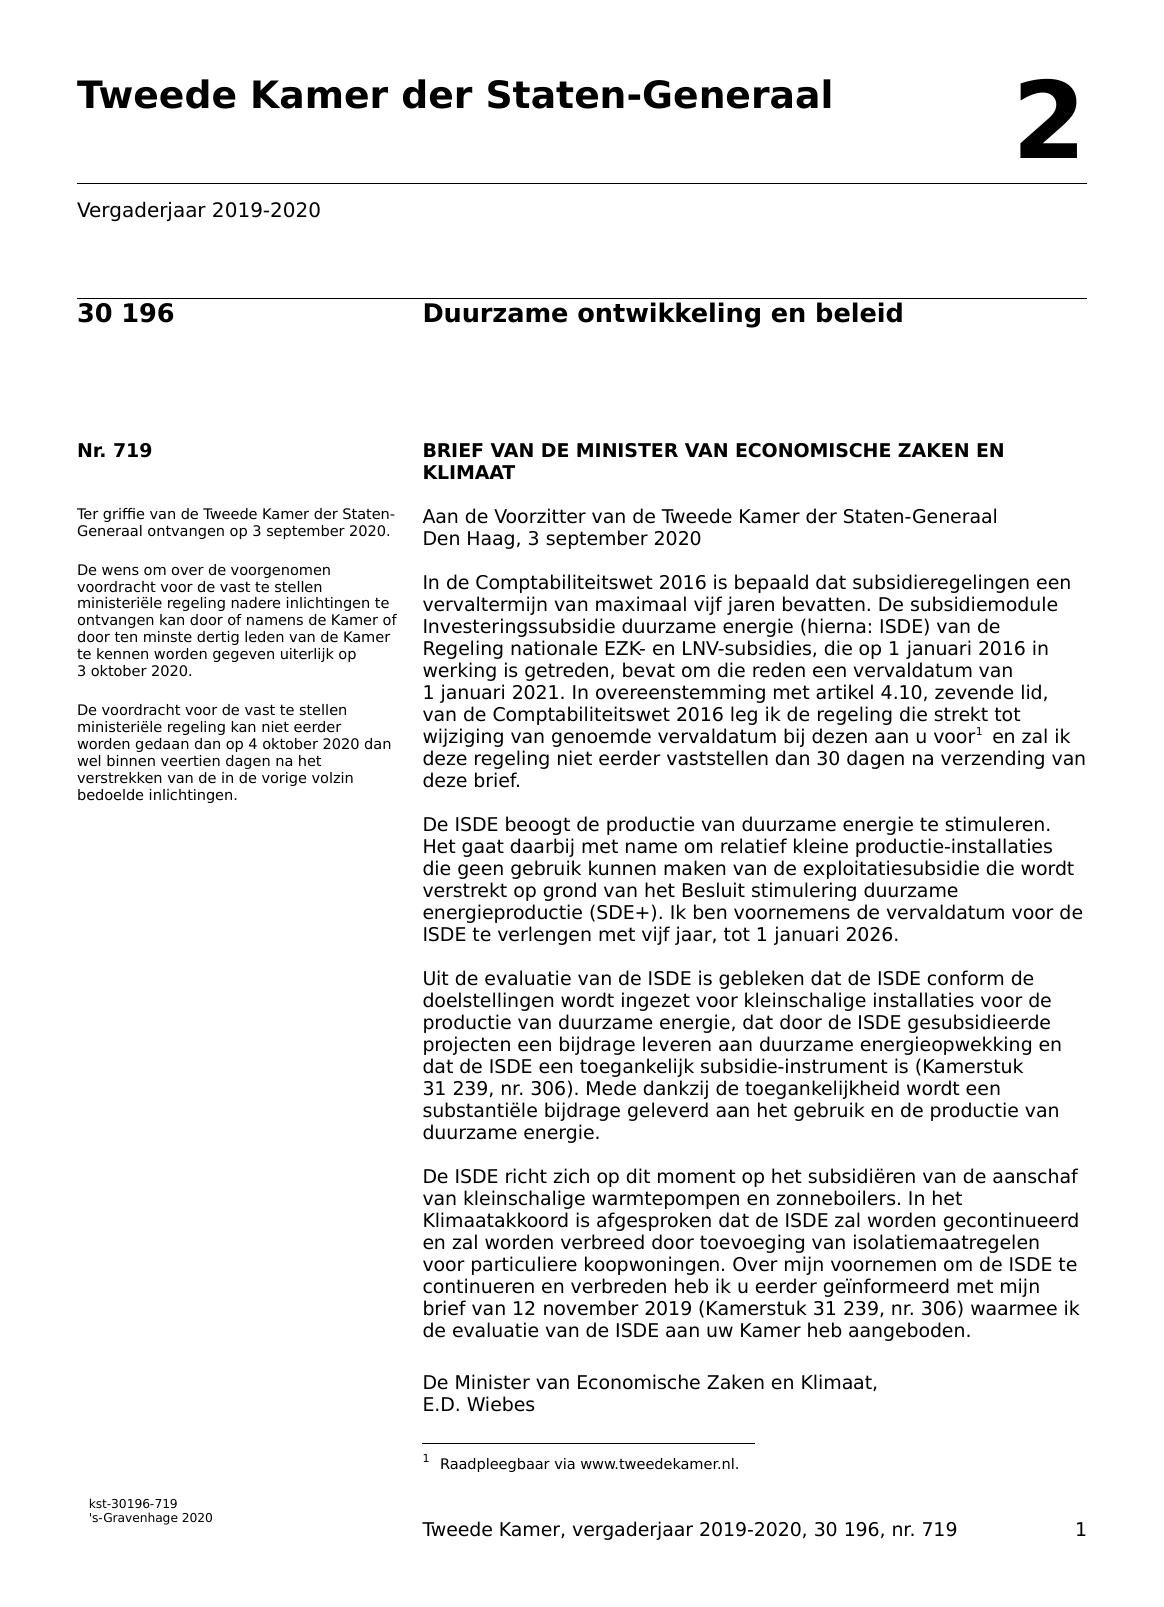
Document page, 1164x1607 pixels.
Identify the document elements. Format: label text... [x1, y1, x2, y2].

text Ter griffie van de Tweede Kamer der Staten-Generaal ontvangen op 3 september 2020. [77, 506, 399, 539]
text Aan de Voorzitter van de Tweede Kamer der Staten-Generaal [422, 506, 1087, 528]
subtitle 30 196 Duurzame ontwikkeling en beleid [77, 299, 1087, 329]
text kst-30196-719 [88, 1497, 323, 1511]
subtitle Nr. 719 BRIEF VAN DE MINISTER VAN ECONOMISCHE ZAKEN EN KLIMAAT [77, 440, 1087, 484]
text De wens om over de voorgenomen voordracht voor de vast te stellen ministeriële regeling nadere inlichtingen te ontvangen kan door of namens de Kamer of door ten minste dertig leden van de Kamer te kennen worden gegeven uiterlijk op 3 oktober 2020. [77, 562, 399, 680]
text 's-Gravenhage 2020 [88, 1511, 323, 1525]
text Uit de evaluatie van de ISDE is gebleken dat de ISDE conform de doelstellingen wordt ingezet voor kleinschalige installaties voor de productie van duurzame energie, dat door de ISDE gesubsidieerde projecten een bijdrage leveren aan duurzame energieopwekking en dat de ISDE een toegankelijk subsidie-instrument is (Kamerstuk 31 239, nr. 306). Mede dankzij de toegankelijkheid wordt een substantiële bijdrage geleverd aan het gebruik en de productie van duurzame energie. [422, 968, 1087, 1144]
text [77, 680, 399, 702]
table_cell Vergaderjaar 2019-2020 [77, 184, 1087, 298]
text De Minister van Economische Zaken en Klimaat, E.D. Wiebes [422, 1372, 1087, 1416]
table_header Tweede Kamer der Staten-Generaal [77, 59, 886, 183]
text De voordracht voor de vast te stellen ministeriële regeling kan niet eerder worden gedaan dan op 4 oktober 2020 dan wel binnen veertien dagen na het verstrekken van de in de vorige volzin bedoelde inlichtingen. [77, 702, 399, 803]
text Den Haag, 3 september 2020 [422, 528, 1087, 550]
text In de Comptabiliteitswet 2016 is bepaald dat subsidieregelingen een vervaltermijn van maximaal vijf jaren bevatten. De subsidiemodule Investeringssubsidie duurzame energie (hierna: ISDE) van de Regeling nationale EZK- en LNV-subsidies, die op 1 januari 2016 in werking is getreden, bevat om die reden een vervaldatum van 1 januari 2021. In overeenstemming met artikel 4.10, zevende lid, van de Comptabiliteitswet 2016 leg ik de regeling die strekt tot wijziging van genoemde vervaldatum bij dezen aan u voor en zal ik deze regeling niet eerder vaststellen dan 30 dagen na verzending van deze brief. [422, 572, 1087, 792]
text De ISDE richt zich op dit moment op het subsidiëren van de aanschaf van kleinschalige warmtepompen en zonneboilers. In het Klimaatakkoord is afgesproken dat de ISDE zal worden gecontinueerd en zal worden verbreed door toevoeging van isolatiemaatregelen voor particuliere koopwoningen. Over mijn voornemen om de ISDE te continueren en verbreden heb ik u eerder geïnformeerd met mijn brief van 12 november 2019 (Kamerstuk 31 239, nr. 306) waarmee ik de evaluatie van de ISDE aan uw Kamer heb aangeboden. [422, 1166, 1087, 1342]
text [77, 539, 399, 562]
text Raadpleegbaar via www.tweedekamer.nl. [422, 1452, 1087, 1474]
table_header 2 [886, 59, 1087, 183]
text De ISDE beoogt de productie van duurzame energie te stimuleren. Het gaat daarbij met name om relatief kleine productie-installaties die geen gebruik kunnen maken van de exploitatiesubsidie die wordt verstrekt op grond van het Besluit stimulering duurzame energieproductie (SDE+). Ik ben voornemens de vervaldatum voor de ISDE te verlengen met vijf jaar, tot 1 januari 2026. [422, 814, 1087, 946]
